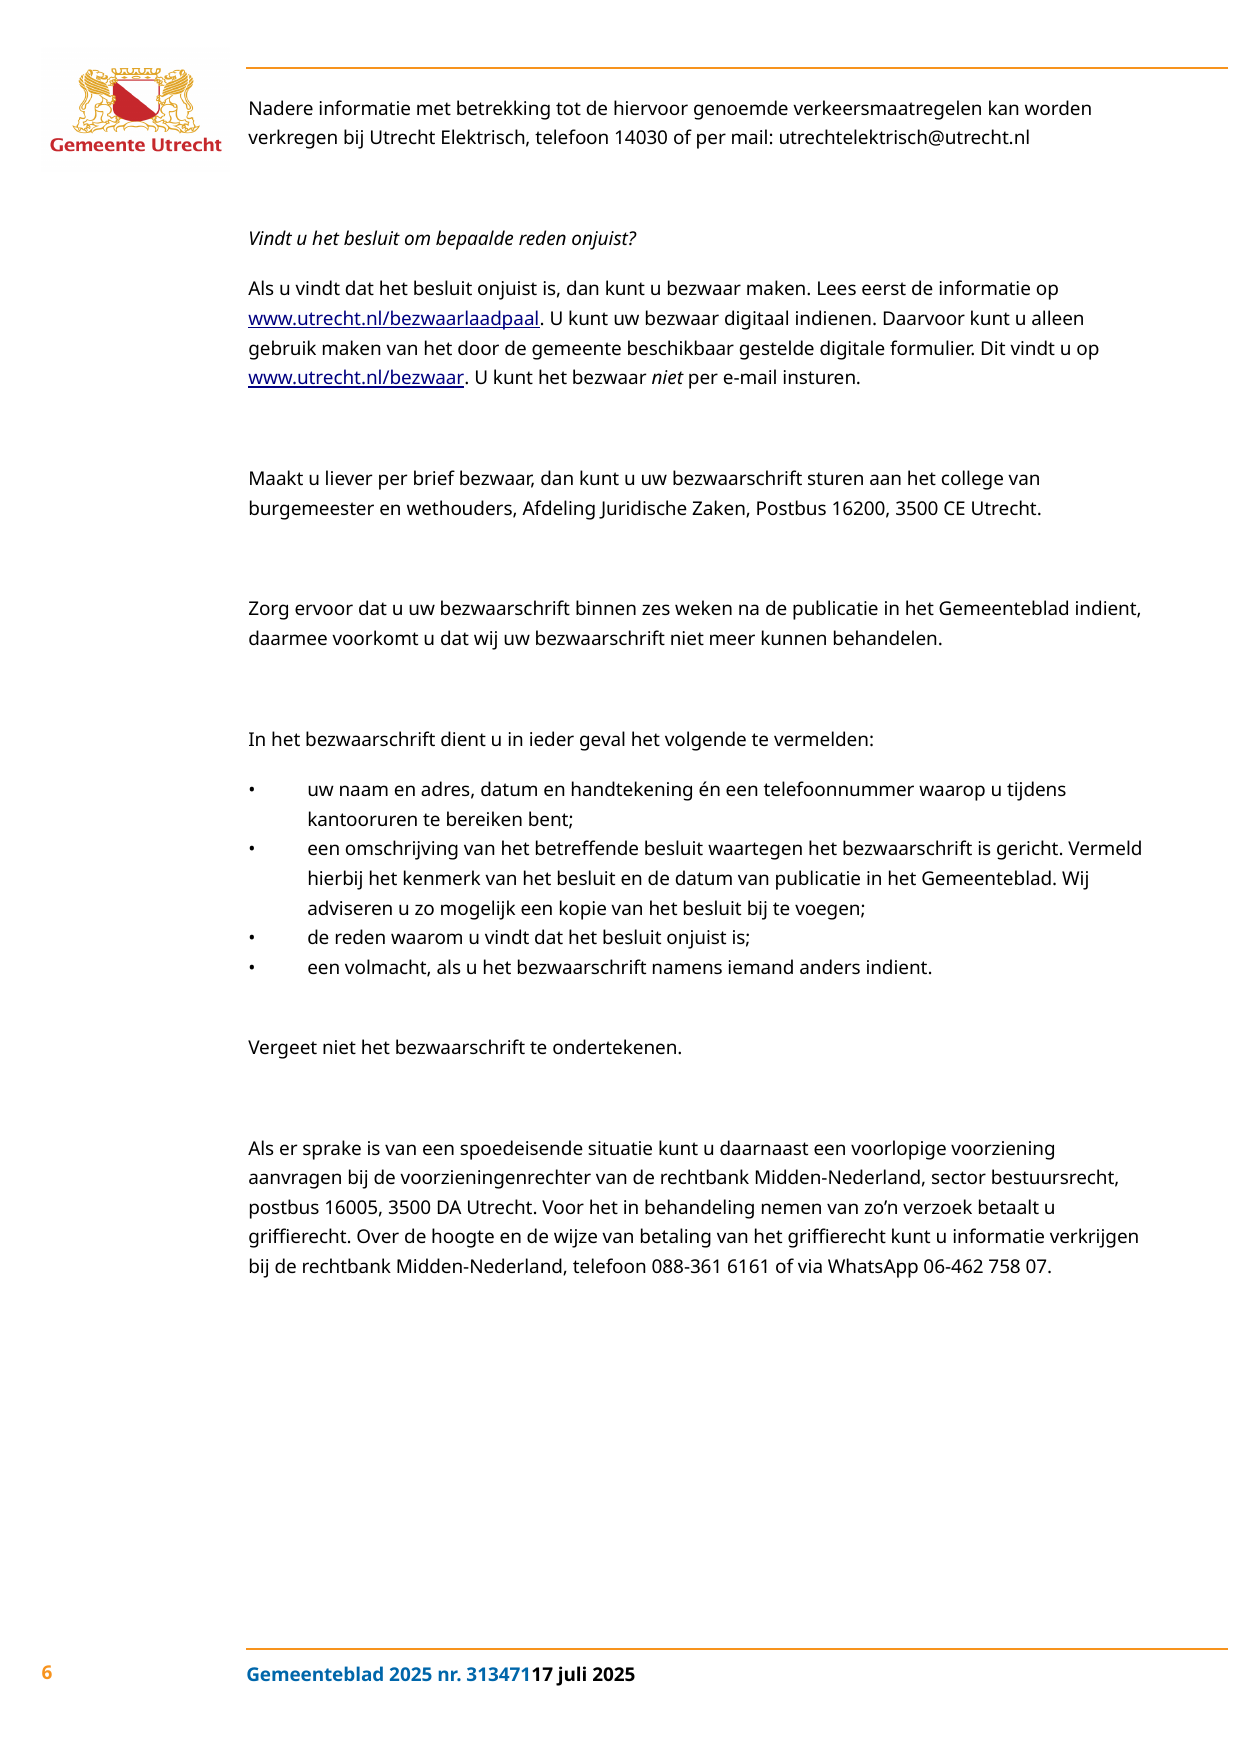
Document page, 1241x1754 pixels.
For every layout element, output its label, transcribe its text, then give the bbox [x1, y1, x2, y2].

text Vergeet niet het bezwaarschrift te ondertekenen. [248, 1034, 1152, 1060]
text Maakt u liever per brief bezwaar, dan kunt u uw bezwaarschrift sturen aan het college van burgemeester en wethouders, Afdeling Juridische Zaken, Postbus 16200, 3500 CE Utrecht. [248, 465, 1152, 521]
text Nadere informatie met betrekking tot de hiervoor genoemde verkeersmaatregelen kan worden verkregen bij Utrecht Elektrisch, telefoon 14030 of per mail: utrechtelektrisch@utrecht.nl [248, 95, 1152, 150]
text Als er sprake is van een spoedeisende situatie kunt u daarnaast een voorlopige voorziening aanvragen bij de voorzieningenrechter van de rechtbank Midden-Nederland, sector bestuursrecht, postbus 16005, 3500 DA Utrecht. Voor het in behandeling nemen van zo’n verzoek betaalt u griffierecht. Over de hoogte en de wijze van betaling van het griffierecht kunt u informatie verkrijgen bij de rechtbank Midden-Nederland, telefoon 088-361 6161 of via WhatsApp 06-462 758 07. [248, 1135, 1152, 1279]
list een volmacht, als u het bezwaarschrift namens iemand anders indient. [248, 954, 1152, 980]
text Vindt u het besluit om bepaalde reden onjuist? [248, 225, 1152, 251]
list uw naam en adres, datum en handtekening én een telefoonnummer waarop u tijdens kantooruren te bereiken bent; [248, 776, 1152, 832]
list een omschrijving van het betreffende besluit waartegen het bezwaarschrift is gericht. Vermeld hierbij het kenmerk van het besluit en de datum van publicatie in het Gemeenteblad. Wij adviseren u zo mogelijk een kopie van het besluit bij te voegen; [248, 836, 1152, 921]
text In het bezwaarschrift dient u in ieder geval het volgende te vermelden: [248, 726, 1152, 752]
picture [41, 47, 231, 172]
text Zorg ervoor dat u uw bezwaarschrift binnen zes weken na de publicatie in het Gemeenteblad indient, daarmee voorkomt u dat wij uw bezwaarschrift niet meer kunnen behandelen. [248, 596, 1152, 651]
text Als u vindt dat het besluit onjuist is, dan kunt u bezwaar maken. Lees eerst de informatie op www.utrecht.nl/bezwaarlaadpaal. U kunt uw bezwaar digitaal indienen. Daarvoor kunt u alleen gebruik maken van het door de gemeente beschikbaar gestelde digitale formulier. Dit vindt u op www.utrecht.nl/bezwaar. U kunt het bezwaar niet per e-mail insturen. [248, 276, 1152, 390]
list de reden waarom u vindt dat het besluit onjuist is; [248, 924, 1152, 950]
